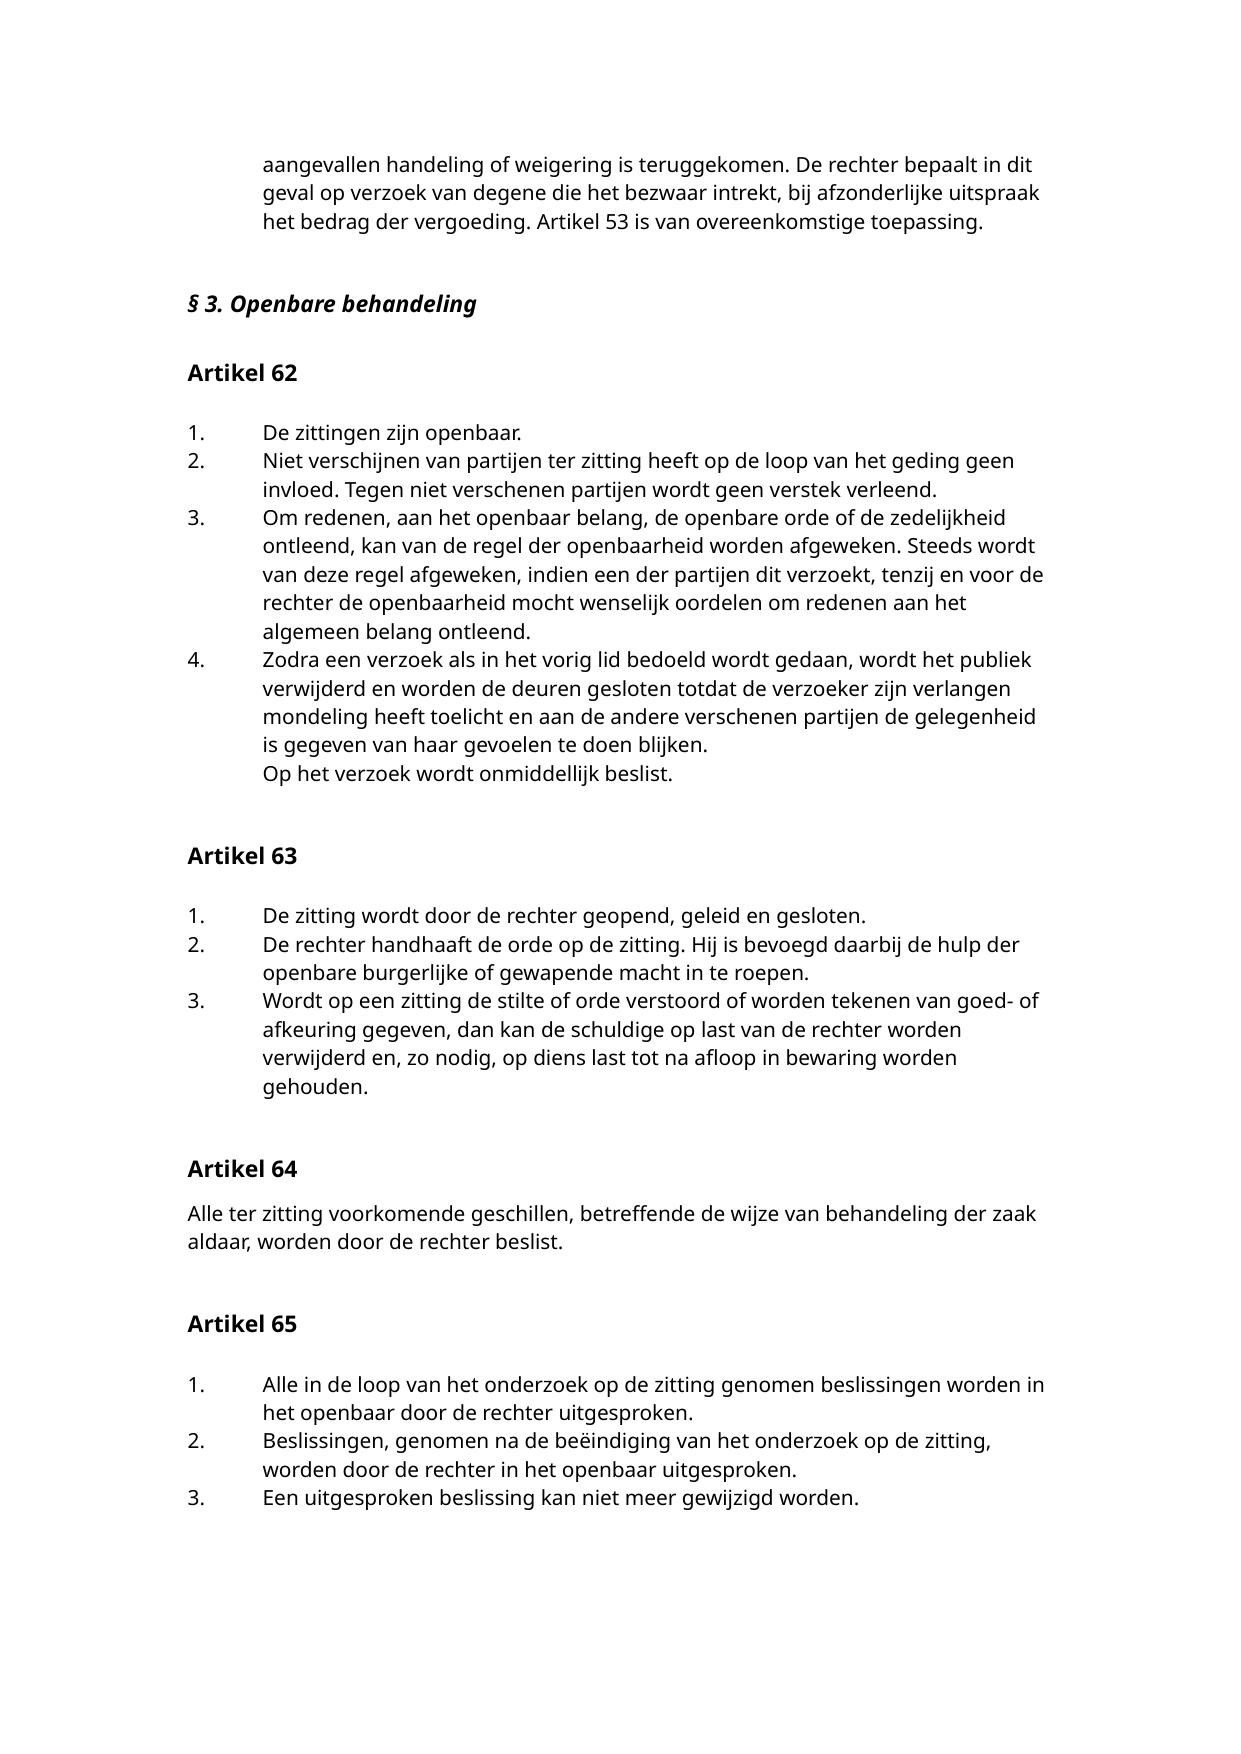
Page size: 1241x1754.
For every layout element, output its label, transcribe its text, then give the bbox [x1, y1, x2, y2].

list aangevallen handeling of weigering is teruggekomen. De rechter bepaalt in dit geval op verzoek van degene die het bezwaar intrekt, bij afzonderlijke uitspraak het bedrag der vergoeding. Artikel 53 is van overeenkomstige toepassing. [187, 150, 1053, 235]
list De rechter handhaaft de orde op de zitting. Hij is bevoegd daarbij de hulp der openbare burgerlijke of gewapende macht in te roepen. [187, 930, 1053, 987]
subtitle Artikel 63 [187, 840, 1053, 871]
list De zitting wordt door de rechter geopend, geleid en gesloten. [187, 901, 1053, 930]
subtitle Artikel 64 [187, 1153, 1053, 1184]
subtitle Artikel 65 [187, 1308, 1053, 1340]
list Op het verzoek wordt onmiddellijk beslist. [187, 759, 1053, 787]
list De zittingen zijn openbaar. [187, 418, 1053, 446]
list Een uitgesproken beslissing kan niet meer gewijzigd worden. [187, 1483, 1053, 1512]
subtitle § 3. Openbare behandeling [187, 288, 1053, 319]
list Zodra een verzoek als in het vorig lid bedoeld wordt gedaan, wordt het publiek verwijderd en worden de deuren gesloten totdat de verzoeker zijn verlangen mondeling heeft toelicht en aan de andere verschenen partijen de gelegenheid is gegeven van haar gevoelen te doen blijken. [187, 645, 1053, 759]
list Niet verschijnen van partijen ter zitting heeft op de loop van het geding geen invloed. Tegen niet verschenen partijen wordt geen verstek verleend. [187, 446, 1053, 503]
text Alle ter zitting voorkomende geschillen, betreffende de wijze van behandeling der zaak aldaar, worden door de rechter beslist. [187, 1199, 1053, 1256]
list Alle in de loop van het onderzoek op de zitting genomen beslissingen worden in het openbaar door de rechter uitgesproken. [187, 1370, 1053, 1427]
subtitle Artikel 62 [187, 357, 1053, 388]
list Om redenen, aan het openbaar belang, de openbare orde of de zedelijkheid ontleend, kan van de regel der openbaarheid worden afgeweken. Steeds wordt van deze regel afgeweken, indien een der partijen dit verzoekt, tenzij en voor de rechter de openbaarheid mocht wenselijk oordelen om redenen aan het algemeen belang ontleend. [187, 503, 1053, 645]
list Beslissingen, genomen na de beëindiging van het onderzoek op de zitting, worden door de rechter in het openbaar uitgesproken. [187, 1427, 1053, 1483]
list Wordt op een zitting de stilte of orde verstoord of worden tekenen van goed- of afkeuring gegeven, dan kan de schuldige op last van de rechter worden verwijderd en, zo nodig, op diens last tot na afloop in bewaring worden gehouden. [187, 987, 1053, 1100]
